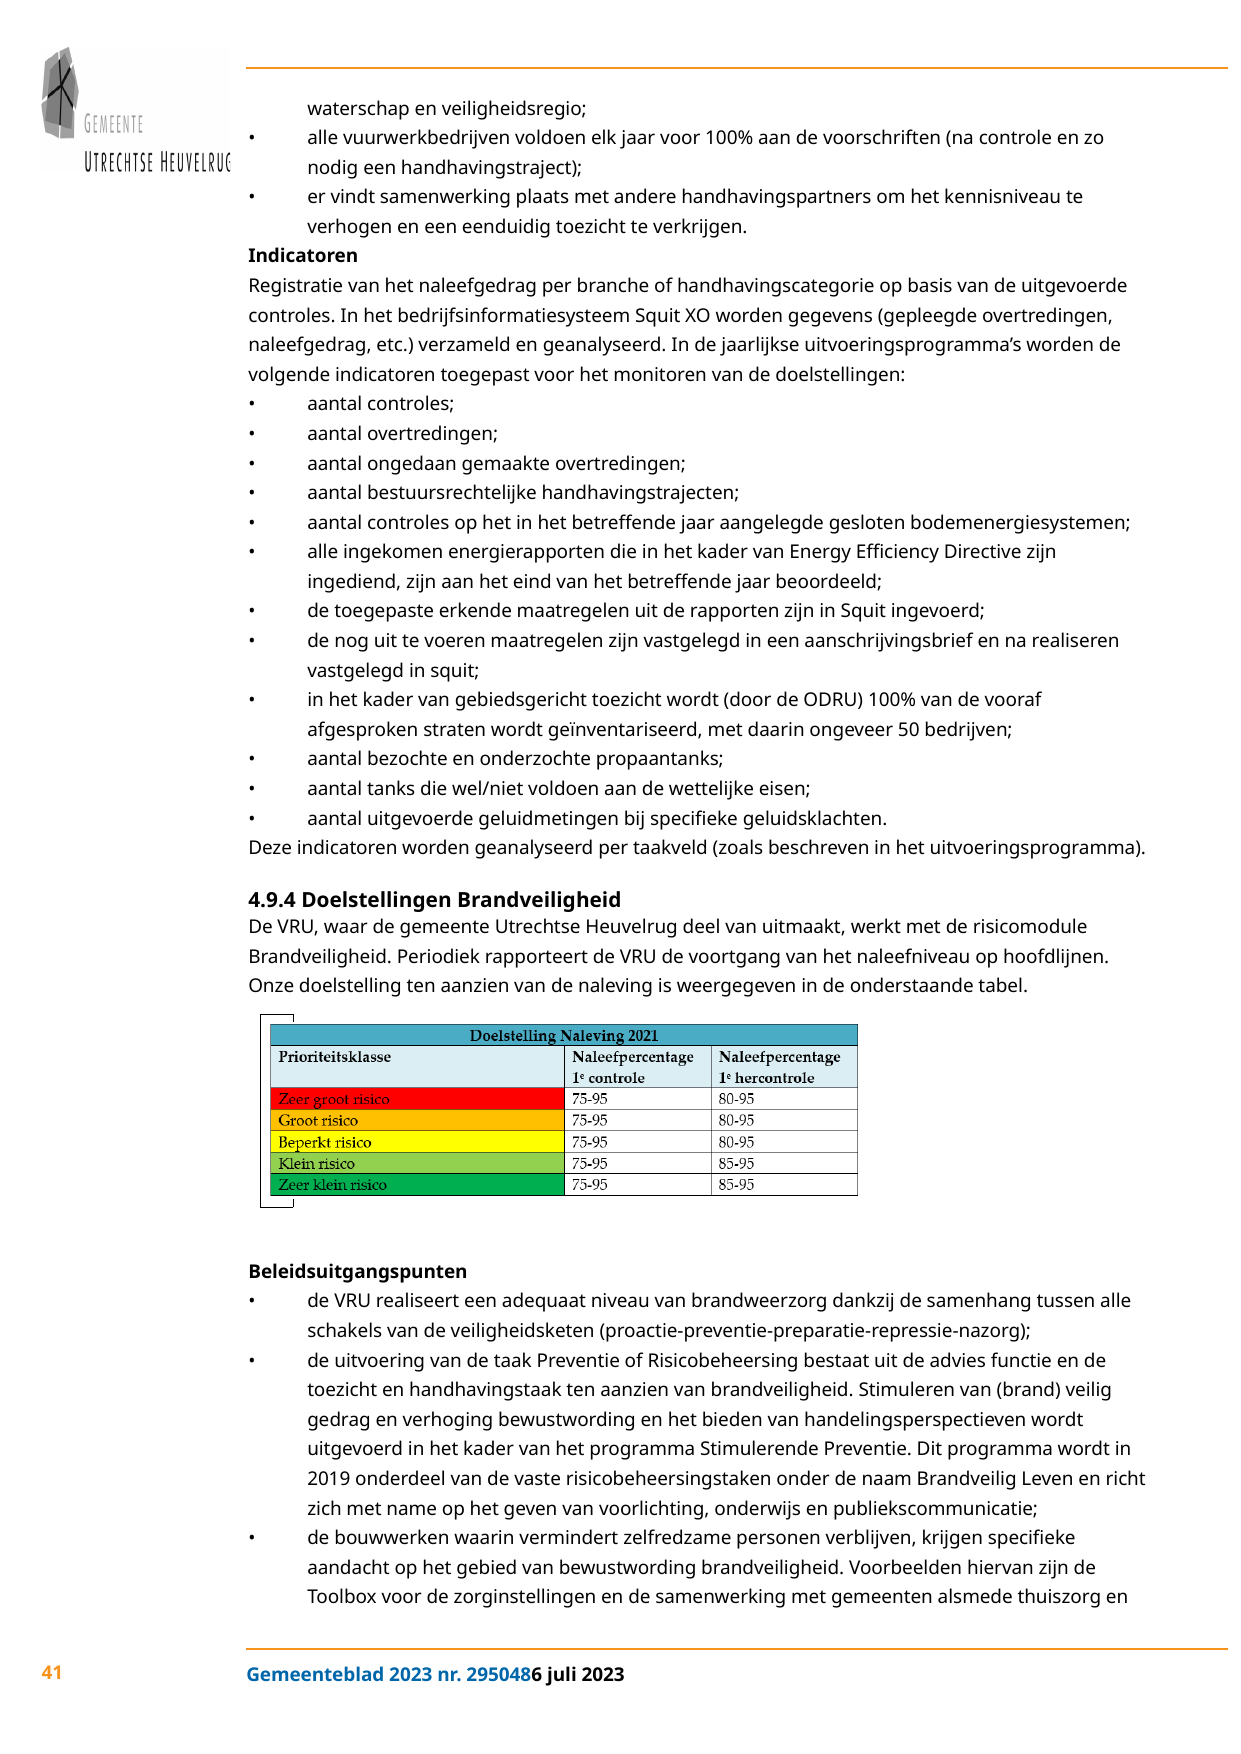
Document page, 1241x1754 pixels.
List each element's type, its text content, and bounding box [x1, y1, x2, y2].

text Indicatoren [248, 243, 1152, 268]
list alle vuurwerkbedrijven voldoen elk jaar voor 100% aan de voorschriften (na controle en zo nodig een handhavingstraject); [248, 124, 1152, 180]
list aantal uitgevoerde geluidmetingen bij specifieke geluidsklachten. [248, 805, 1152, 831]
list aantal bezochte en onderzochte propaantanks; [248, 746, 1152, 771]
list waterschap en veiligheidsregio; [248, 95, 1152, 121]
text Deze indicatoren worden geanalyseerd per taakveld (zoals beschreven in het uitvoeringsprogramma). [248, 834, 1152, 860]
list de bouwwerken waarin vermindert zelfredzame personen verblijven, krijgen specifieke aandacht op het gebied van bewustwording brandveiligheid. Voorbeelden hiervan zijn de Toolbox voor de zorginstellingen en de samenwerking met gemeenten alsmede thuiszorg en [248, 1524, 1152, 1609]
list aantal bestuursrechtelijke handhavingstrajecten; [248, 479, 1152, 505]
text De VRU, waar de gemeente Utrechtse Heuvelrug deel van uitmaakt, werkt met de risicomodule Brandveiligheid. Periodiek rapporteert de VRU de voortgang van het naleefniveau op hoofdlijnen. Onze doelstelling ten aanzien van de naleving is weergegeven in de onderstaande tabel. [248, 913, 1152, 998]
list aantal ongedaan gemaakte overtredingen; [248, 450, 1152, 476]
list aantal controles op het in het betreffende jaar aangelegde gesloten bodemenergiesystemen; [248, 509, 1152, 535]
text Beleidsuitgangspunten [248, 1258, 1152, 1284]
picture [41, 47, 231, 172]
list er vindt samenwerking plaats met andere handhavingspartners om het kennisniveau te verhogen en een eenduidig toezicht te verkrijgen. [248, 183, 1152, 239]
text Registratie van het naleefgedrag per branche of handhavingscategorie op basis van de uitgevoerde controles. In het bedrijfsinformatiesysteem Squit XO worden gegevens (gepleegde overtredingen, naleefgedrag, etc.) verzameld en geanalyseerd. In de jaarlijkse uitvoeringsprogramma’s worden de volgende indicatoren toegepast voor het monitoren van de doelstellingen: [248, 272, 1152, 387]
list aantal controles; [248, 391, 1152, 416]
picture [268, 1022, 860, 1199]
list aantal overtredingen; [248, 420, 1152, 446]
list de toegepaste erkende maatregelen uit de rapporten zijn in Squit ingevoerd; [248, 598, 1152, 623]
list aantal tanks die wel/niet voldoen aan de wettelijke eisen; [248, 775, 1152, 801]
list alle ingekomen energierapporten die in het kader van Energy Efficiency Directive zijn ingediend, zijn aan het eind van het betreffende jaar beoordeeld; [248, 538, 1152, 594]
list de VRU realiseert een adequaat niveau van brandweerzorg dankzij de samenhang tussen alle schakels van de veiligheidsketen (proactie-preventie-preparatie-repressie-nazorg); [248, 1288, 1152, 1343]
list de uitvoering van de taak Preventie of Risicobeheersing bestaat uit de advies functie en de toezicht en handhavingstaak ten aanzien van brandveiligheid. Stimuleren van (brand) veilig gedrag en verhoging bewustwording en het bieden van handelingsperspectieven wordt uitgevoerd in het kader van het programma Stimulerende Preventie. Dit programma wordt in 2019 onderdeel van de vaste risicobeheersingstaken onder de naam Brandveilig Leven en richt zich met name op het geven van voorlichting, onderwijs en publiekscommunicatie; [248, 1347, 1152, 1521]
list de nog uit te voeren maatregelen zijn vastgelegd in een aanschrijvingsbrief en na realiseren vastgelegd in squit; [248, 627, 1152, 683]
list in het kader van gebiedsgericht toezicht wordt (door de ODRU) 100% van de vooraf afgesproken straten wordt geïnventariseerd, met daarin ongeveer 50 bedrijven; [248, 686, 1152, 742]
text 4.9.4 Doelstellingen Brandveiligheid [248, 885, 1152, 913]
